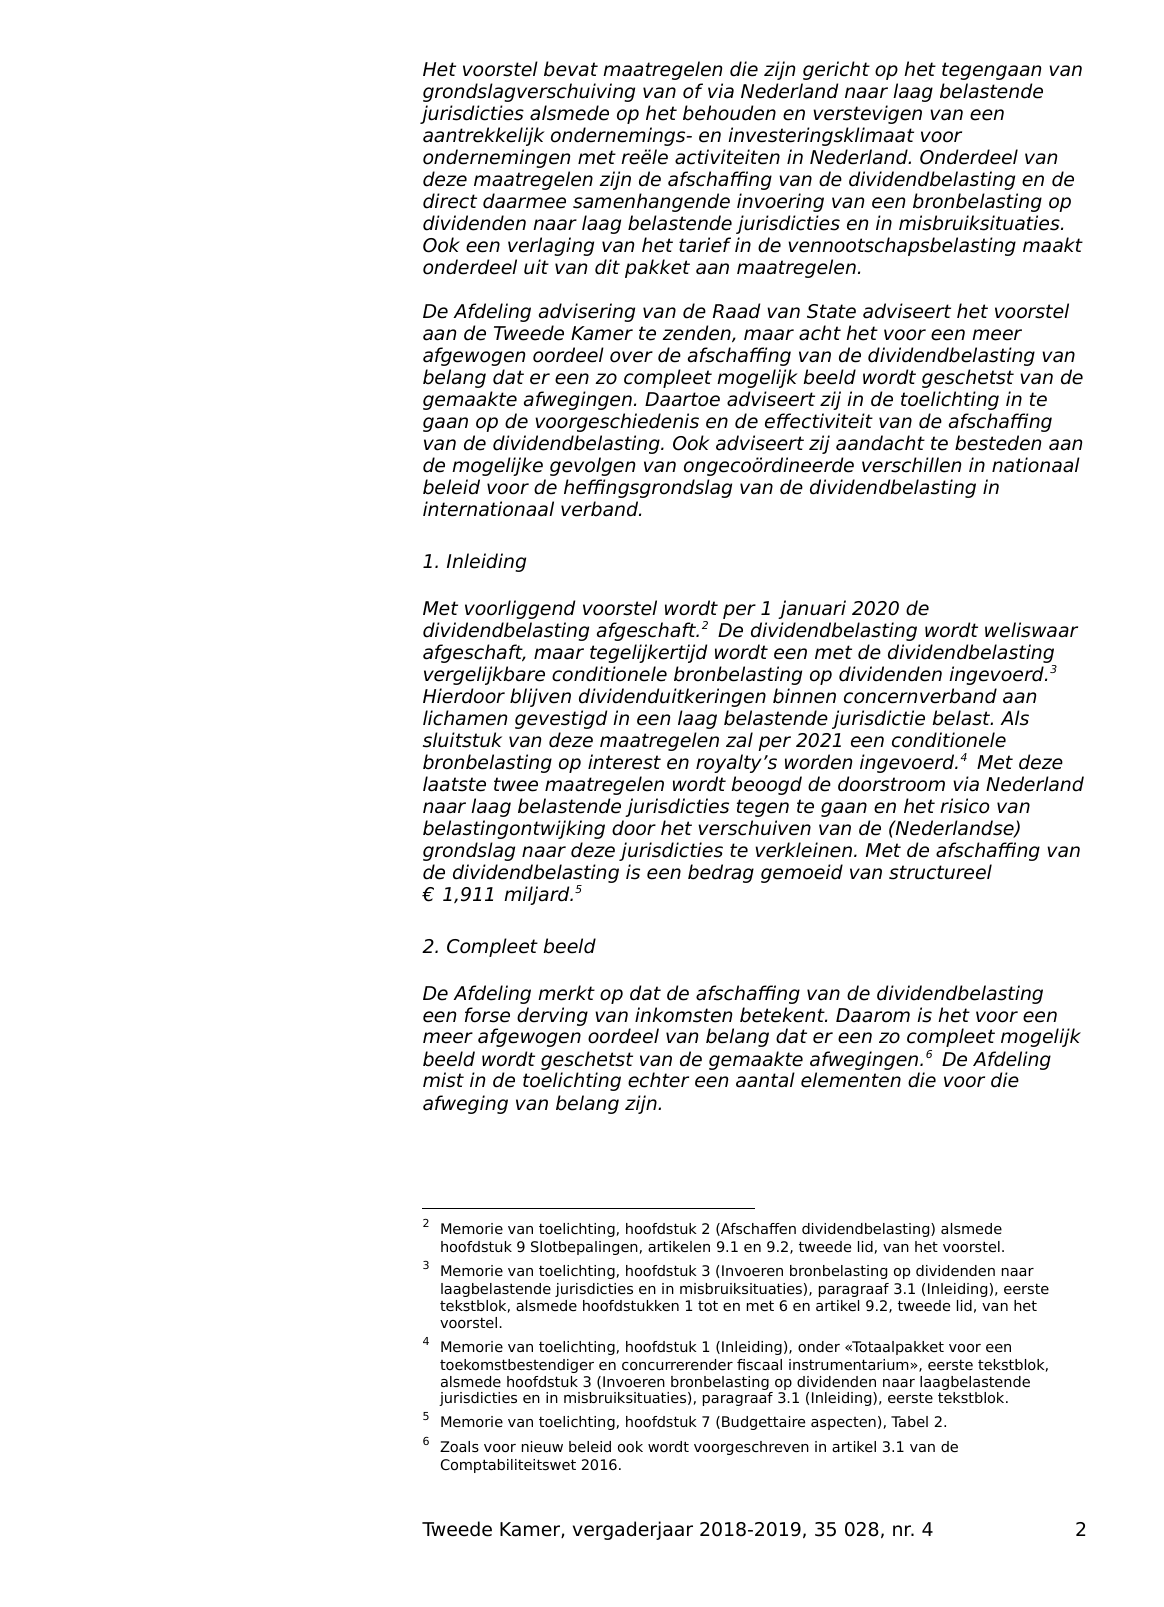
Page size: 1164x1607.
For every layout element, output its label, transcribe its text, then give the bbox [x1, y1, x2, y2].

text Met voorliggend voorstel wordt per 1 januari 2020 de dividendbelasting afgeschaft. De dividendbelasting wordt weliswaar afgeschaft, maar tegelijkertijd wordt een met de dividendbelasting vergelijkbare conditionele bronbelasting op dividenden ingevoerd. Hierdoor blijven dividenduitkeringen binnen concernverband aan lichamen gevestigd in een laag belastende jurisdictie belast. Als sluitstuk van deze maatregelen zal per 2021 een conditionele bronbelasting op interest en royalty’s worden ingevoerd. Met deze laatste twee maatregelen wordt beoogd de doorstroom via Nederland naar laag belastende jurisdicties tegen te gaan en het risico van belastingontwijking door het verschuiven van de (Nederlandse) grondslag naar deze jurisdicties te verkleinen. Met de afschaffing van de dividendbelasting is een bedrag gemoeid van structureel € 1,911 miljard. [422, 598, 1087, 906]
text Het voorstel bevat maatregelen die zijn gericht op het tegengaan van grondslagverschuiving van of via Nederland naar laag belastende jurisdicties alsmede op het behouden en verstevigen van een aantrekkelijk ondernemings- en investeringsklimaat voor ondernemingen met reële activiteiten in Nederland. Onderdeel van deze maatregelen zijn de afschaffing van de dividendbelasting en de direct daarmee samenhangende invoering van een bronbelasting op dividenden naar laag belastende jurisdicties en in misbruiksituaties. Ook een verlaging van het tarief in de vennootschapsbelasting maakt onderdeel uit van dit pakket aan maatregelen. [422, 59, 1087, 279]
subtitle 2. Compleet beeld [422, 936, 1087, 957]
text Memorie van toelichting, hoofdstuk 7 (Budgettaire aspecten), Tabel 2. [422, 1410, 1087, 1432]
subtitle 1. Inleiding [422, 551, 1087, 573]
text De Afdeling merkt op dat de afschaffing van de dividendbelasting een forse derving van inkomsten betekent. Daarom is het voor een meer afgewogen oordeel van belang dat er een zo compleet mogelijk beeld wordt geschetst van de gemaakte afwegingen. De Afdeling mist in de toelichting echter een aantal elementen die voor die afweging van belang zijn. [422, 982, 1087, 1114]
text Memorie van toelichting, hoofdstuk 3 (Invoeren bronbelasting op dividenden naar laagbelastende jurisdicties en in misbruiksituaties), paragraaf 3.1 (Inleiding), eerste tekstblok, alsmede hoofdstukken 1 tot en met 6 en artikel 9.2, tweede lid, van het voorstel. [422, 1259, 1087, 1332]
text De Afdeling advisering van de Raad van State adviseert het voorstel aan de Tweede Kamer te zenden, maar acht het voor een meer afgewogen oordeel over de afschaffing van de dividendbelasting van belang dat er een zo compleet mogelijk beeld wordt geschetst van de gemaakte afwegingen. Daartoe adviseert zij in de toelichting in te gaan op de voorgeschiedenis en de effectiviteit van de afschaffing van de dividendbelasting. Ook adviseert zij aandacht te besteden aan de mogelijke gevolgen van ongecoördineerde verschillen in nationaal beleid voor de heffingsgrondslag van de dividendbelasting in internationaal verband. [422, 301, 1087, 521]
text Zoals voor nieuw beleid ook wordt voorgeschreven in artikel 3.1 van de Comptabiliteitswet 2016. [422, 1435, 1087, 1474]
text Memorie van toelichting, hoofdstuk 2 (Afschaffen dividendbelasting) alsmede hoofdstuk 9 Slotbepalingen, artikelen 9.1 en 9.2, tweede lid, van het voorstel. [422, 1217, 1087, 1256]
text Memorie van toelichting, hoofdstuk 1 (Inleiding), onder «Totaalpakket voor een toekomstbestendiger en concurrerender fiscaal instrumentarium», eerste tekstblok, alsmede hoofdstuk 3 (Invoeren bronbelasting op dividenden naar laagbelastende jurisdicties en in misbruiksituaties), paragraaf 3.1 (Inleiding), eerste tekstblok. [422, 1335, 1087, 1407]
